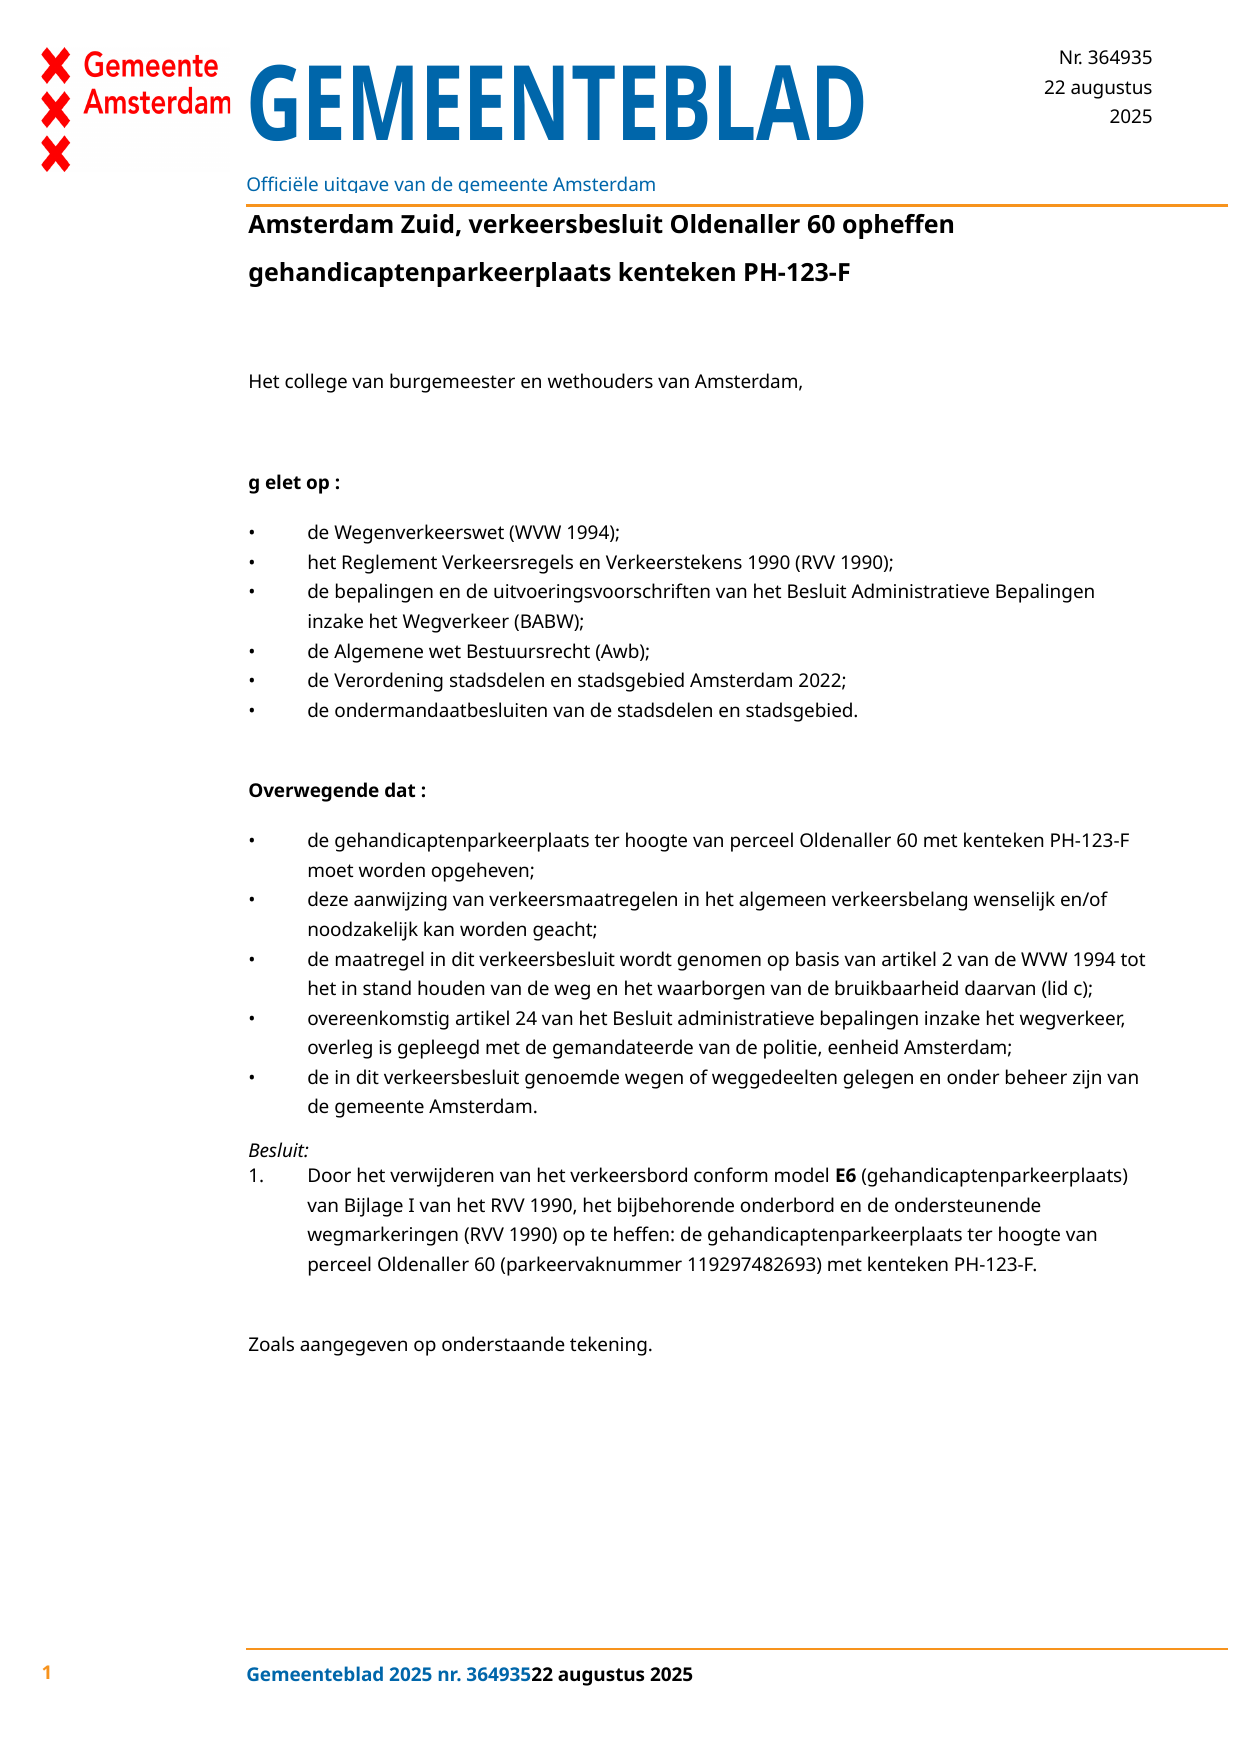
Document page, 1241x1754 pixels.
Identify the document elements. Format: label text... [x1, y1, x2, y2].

text Zoals aangegeven op onderstaande tekening. [248, 1331, 1152, 1357]
list de gehandicaptenparkeerplaats ter hoogte van perceel Oldenaller 60 met kenteken PH-123-F moet worden opgeheven; [248, 827, 1152, 883]
list Door het verwijderen van het verkeersbord conform model E6 (gehandicaptenparkeerplaats) van Bijlage I van het RVV 1990, het bijbehorende onderbord en de ondersteunende wegmarkeringen (RVV 1990) op te heffen: de gehandicaptenparkeerplaats ter hoogte van perceel Oldenaller 60 (parkeervaknummer 119297482693) met kenteken PH-123-F. [248, 1162, 1152, 1277]
list de Algemene wet Bestuursrecht (Awb); [248, 638, 1152, 663]
list de in dit verkeersbesluit genoemde wegen of weggedeelten gelegen en onder beheer zijn van de gemeente Amsterdam. [248, 1064, 1152, 1119]
list deze aanwijzing van verkeersmaatregelen in het algemeen verkeersbelang wenselijk en/of noodzakelijk kan worden geacht; [248, 887, 1152, 942]
list het Reglement Verkeersregels en Verkeerstekens 1990 (RVV 1990); [248, 549, 1152, 575]
list de bepalingen en de uitvoeringsvoorschriften van het Besluit Administratieve Bepalingen inzake het Wegverkeer (BABW); [248, 579, 1152, 634]
text Besluit: [248, 1137, 1152, 1162]
picture [41, 47, 231, 172]
text Het college van burgemeester en wethouders van Amsterdam, [248, 368, 1152, 394]
text g elet op : [248, 469, 1152, 495]
list de Wegenverkeerswet (WVW 1994); [248, 519, 1152, 545]
list overeenkomstig artikel 24 van het Besluit administratieve bepalingen inzake het wegverkeer, overleg is gepleegd met de gemandateerde van de politie, eenheid Amsterdam; [248, 1005, 1152, 1060]
text Overwegende dat : [248, 777, 1152, 803]
list de maatregel in dit verkeersbesluit wordt genomen op basis van artikel 2 van de WVW 1994 tot het in stand houden van de weg en het waarborgen van de bruikbaarheid daarvan (lid c); [248, 946, 1152, 1001]
text Amsterdam Zuid, verkeersbesluit Oldenaller 60 opheffen gehandicaptenparkeerplaats kenteken PH-123-F [248, 207, 1152, 288]
list de ondermandaatbesluiten van de stadsdelen en stadsgebied. [248, 697, 1152, 723]
list de Verordening stadsdelen en stadsgebied Amsterdam 2022; [248, 667, 1152, 693]
